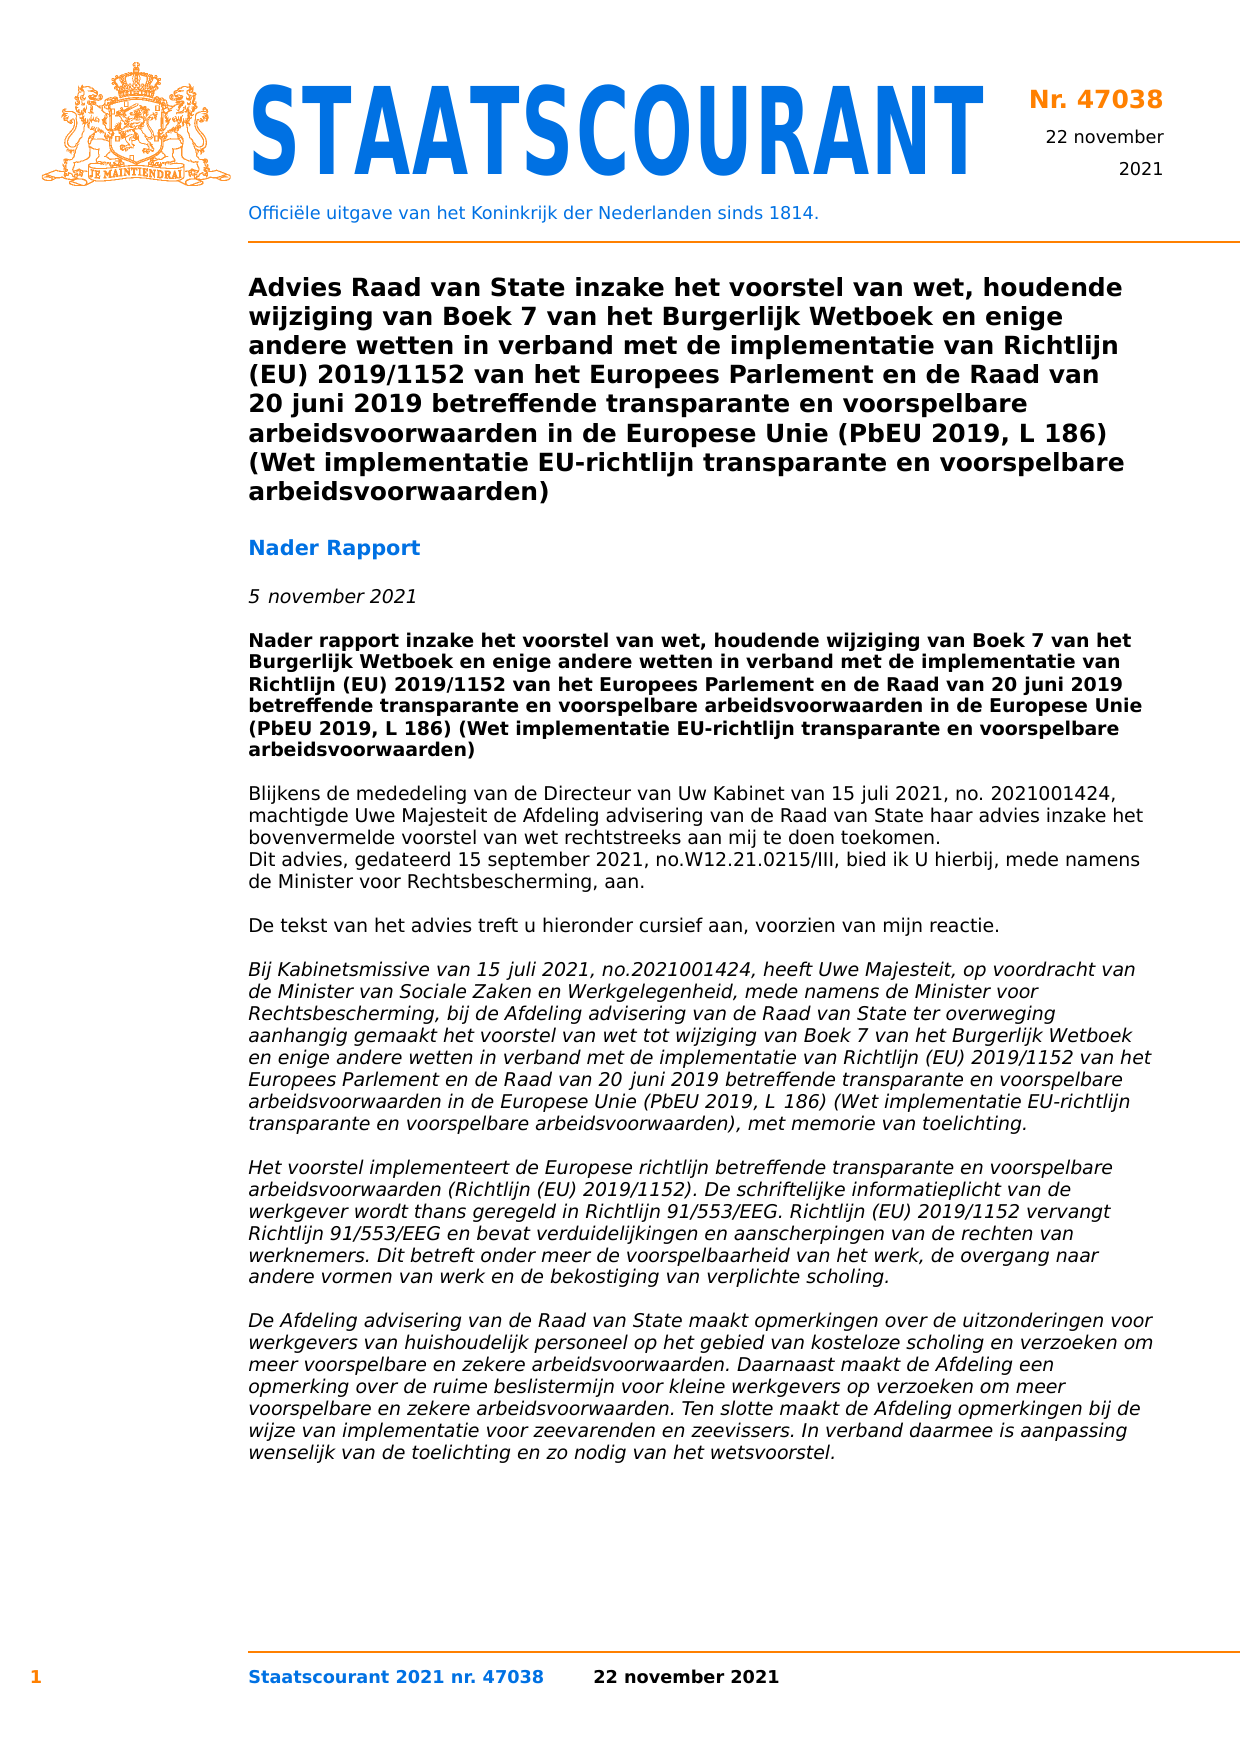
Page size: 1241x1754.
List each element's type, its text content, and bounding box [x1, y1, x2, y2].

text Blijkens de mededeling van de Directeur van Uw Kabinet van 15 juli 2021, no. 2021001424, machtigde Uwe Majesteit de Afdeling advisering van de Raad van State haar advies inzake het bovenvermelde voorstel van wet rechtstreeks aan mij te doen toekomen. [248, 783, 1163, 849]
table_header [25, 62, 248, 241]
text Het voorstel implementeert de Europese richtlijn betreffende transparante en voorspelbare arbeidsvoorwaarden (Richtlijn (EU) 2019/1152). De schriftelijke informatieplicht van de werkgever wordt thans geregeld in Richtlijn 91/553/EEG. Richtlijn (EU) 2019/1152 vervangt Richtlijn 91/553/EEG en bevat verduidelijkingen en aanscherpingen van de rechten van werknemers. Dit betreft onder meer de voorspelbaarheid van het werk, de overgang naar andere vormen van werk en de bekostiging van verplichte scholing. [248, 1157, 1163, 1288]
table_cell 2021 [998, 153, 1240, 203]
table_header STAATSCOURANT [248, 62, 998, 203]
picture [41, 62, 231, 186]
text 5 november 2021 [248, 586, 1163, 608]
subtitle Nader Rapport [248, 536, 1163, 561]
text De tekst van het advies treft u hieronder cursief aan, voorzien van mijn reactie. [248, 915, 1163, 937]
text De Afdeling advisering van de Raad van State maakt opmerkingen over de uitzonderingen voor werkgevers van huishoudelijk personeel op het gebied van kosteloze scholing en verzoeken om meer voorspelbare en zekere arbeidsvoorwaarden. Daarnaast maakt de Afdeling een opmerking over de ruime beslistermijn voor kleine werkgevers op verzoeken om meer voorspelbare en zekere arbeidsvoorwaarden. Ten slotte maakt de Afdeling opmerkingen bij de wijze van implementatie voor zeevarenden en zeevissers. In verband daarmee is aanpassing wenselijk van de toelichting en zo nodig van het wetsvoorstel. [248, 1310, 1163, 1464]
table_header Nr. 47038 [998, 62, 1240, 121]
subtitle Advies Raad van State inzake het voorstel van wet, houdende wijziging van Boek 7 van het Burgerlijk Wetboek en enige andere wetten in verband met de implementatie van Richtlijn (EU) 2019/1152 van het Europees Parlement en de Raad van 20 juni 2019 betreffende transparante en voorspelbare arbeidsvoorwaarden in de Europese Unie (PbEU 2019, L 186) (Wet implementatie EU-richtlijn transparante en voorspelbare arbeidsvoorwaarden) [248, 273, 1163, 506]
table_cell 22 november [998, 121, 1240, 153]
text Nader rapport inzake het voorstel van wet, houdende wijziging van Boek 7 van het Burgerlijk Wetboek en enige andere wetten in verband met de implementatie van Richtlijn (EU) 2019/1152 van het Europees Parlement en de Raad van 20 juni 2019 betreffende transparante en voorspelbare arbeidsvoorwaarden in de Europese Unie (PbEU 2019, L 186) (Wet implementatie EU-richtlijn transparante en voorspelbare arbeidsvoorwaarden) [248, 629, 1163, 761]
table_cell Officiële uitgave van het Koninkrijk der Nederlanden sinds 1814. [248, 203, 1240, 241]
text Dit advies, gedateerd 15 september 2021, no.W12.21.0215/III, bied ik U hierbij, mede namens de Minister voor Rechtsbescherming, aan. [248, 849, 1163, 893]
text Bij Kabinetsmissive van 15 juli 2021, no.2021001424, heeft Uwe Majesteit, op voordracht van de Minister van Sociale Zaken en Werkgelegenheid, mede namens de Minister voor Rechtsbescherming, bij de Afdeling advisering van de Raad van State ter overweging aanhangig gemaakt het voorstel van wet tot wijziging van Boek 7 van het Burgerlijk Wetboek en enige andere wetten in verband met de implementatie van Richtlijn (EU) 2019/1152 van het Europees Parlement en de Raad van 20 juni 2019 betreffende transparante en voorspelbare arbeidsvoorwaarden in de Europese Unie (PbEU 2019, L 186) (Wet implementatie EU-richtlijn transparante en voorspelbare arbeidsvoorwaarden), met memorie van toelichting. [248, 959, 1163, 1135]
